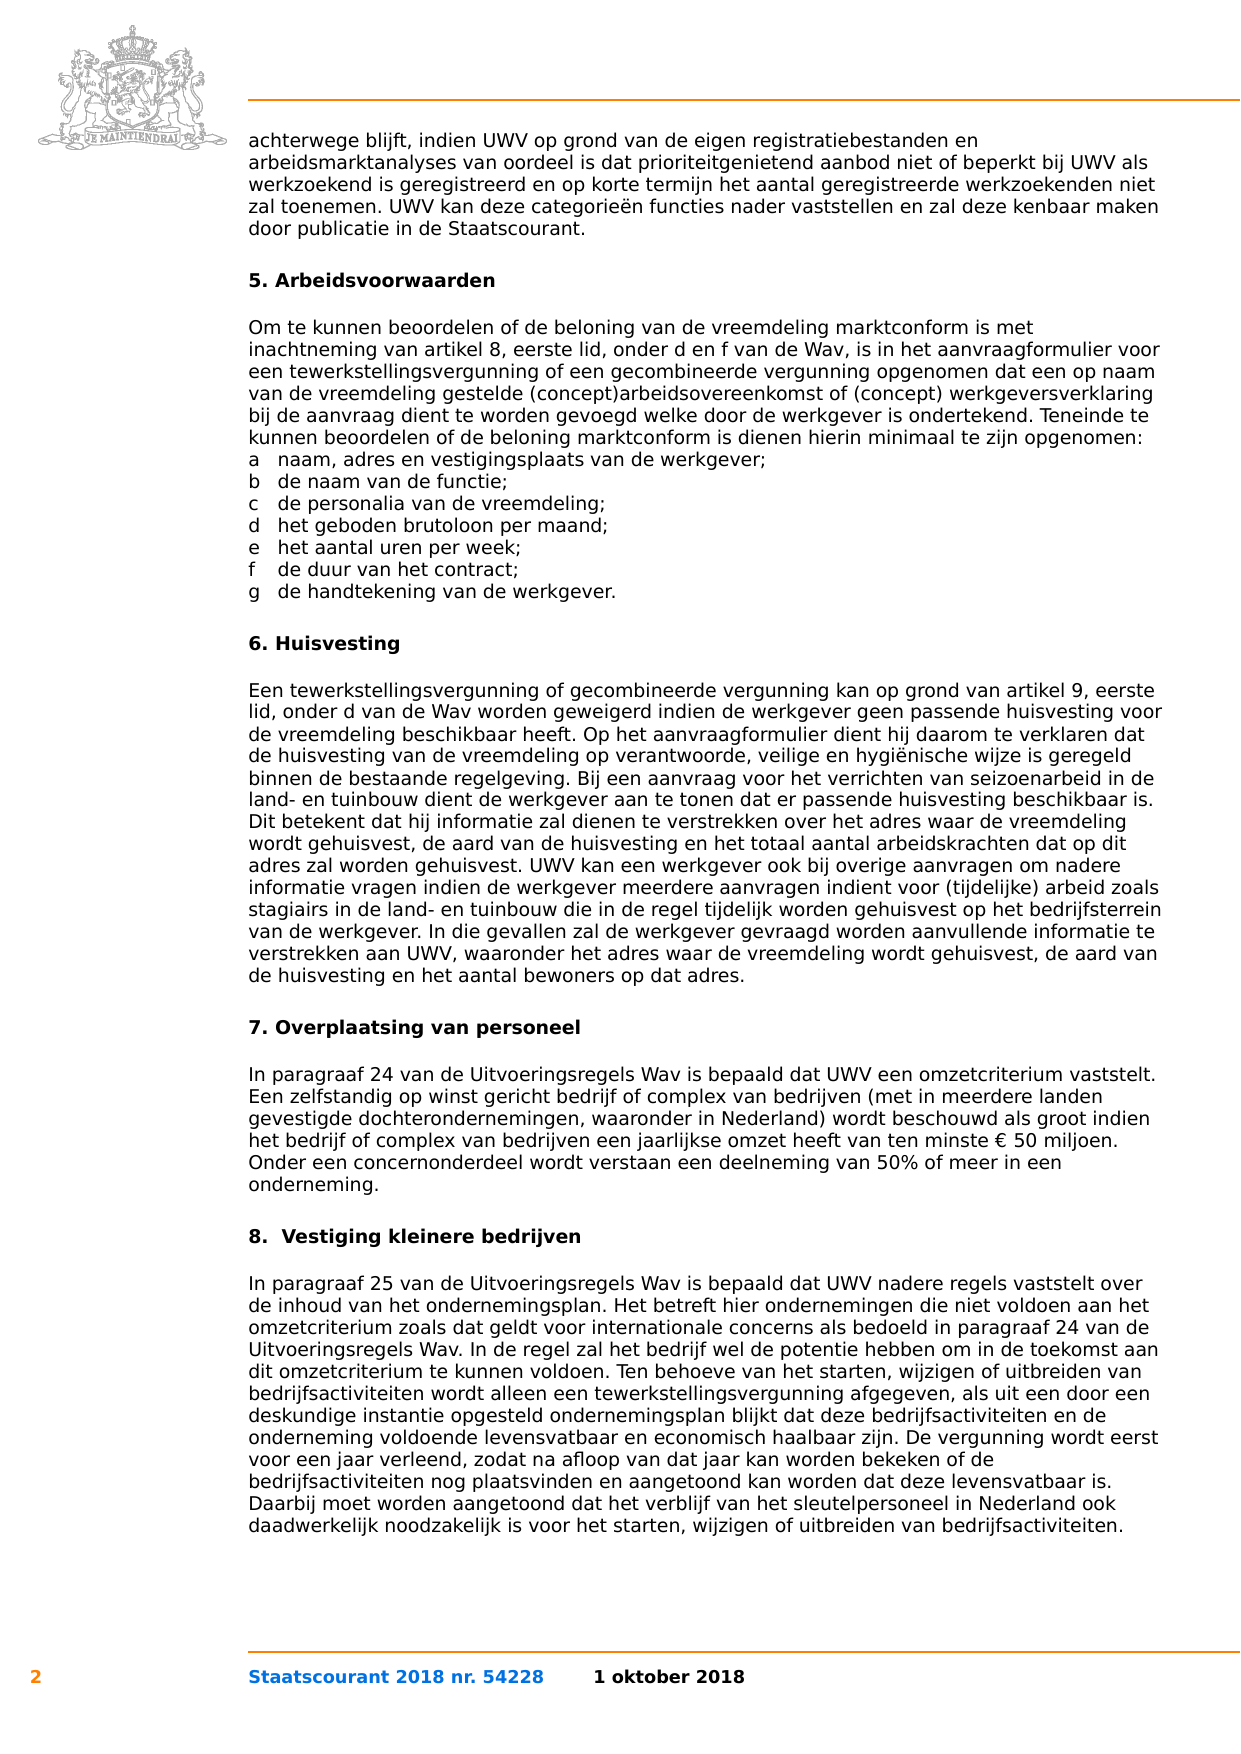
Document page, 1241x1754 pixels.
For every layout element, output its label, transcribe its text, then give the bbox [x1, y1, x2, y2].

text Een tewerkstellingsvergunning of gecombineerde vergunning kan op grond van artikel 9, eerste lid, onder d van de Wav worden geweigerd indien de werkgever geen passende huisvesting voor de vreemdeling beschikbaar heeft. Op het aanvraagformulier dient hij daarom te verklaren dat de huisvesting van de vreemdeling op verantwoorde, veilige en hygiënische wijze is geregeld binnen de bestaande regelgeving. Bij een aanvraag voor het verrichten van seizoenarbeid in de land- en tuinbouw dient de werkgever aan te tonen dat er passende huisvesting beschikbaar is. Dit betekent dat hij informatie zal dienen te verstrekken over het adres waar de vreemdeling wordt gehuisvest, de aard van de huisvesting en het totaal aantal arbeidskrachten dat op dit adres zal worden gehuisvest. UWV kan een werkgever ook bij overige aanvragen om nadere informatie vragen indien de werkgever meerdere aanvragen indient voor (tijdelijke) arbeid zoals stagiairs in de land- en tuinbouw die in de regel tijdelijk worden gehuisvest op het bedrijfsterrein van de werkgever. In die gevallen zal de werkgever gevraagd worden aanvullende informatie te verstrekken aan UWV, waaronder het adres waar de vreemdeling wordt gehuisvest, de aard van de huisvesting en het aantal bewoners op dat adres. [248, 679, 1163, 987]
text e het aantal uren per week; [248, 537, 1163, 558]
text g de handtekening van de werkgever. [248, 581, 1163, 602]
text d het geboden brutoloon per maand; [248, 514, 1163, 537]
subtitle 8. Vestiging kleinere bedrijven [248, 1226, 1163, 1248]
text Onder een concernonderdeel wordt verstaan een deelneming van 50% of meer in een onderneming. [248, 1152, 1163, 1196]
text In paragraaf 25 van de Uitvoeringsregels Wav is bepaald dat UWV nadere regels vaststelt over de inhoud van het ondernemingsplan. Het betreft hier ondernemingen die niet voldoen aan het omzetcriterium zoals dat geldt voor internationale concerns als bedoeld in paragraaf 24 van de Uitvoeringsregels Wav. In de regel zal het bedrijf wel de potentie hebben om in de toekomst aan dit omzetcriterium te kunnen voldoen. Ten behoeve van het starten, wijzigen of uitbreiden van bedrijfsactiviteiten wordt alleen een tewerkstellingsvergunning afgegeven, als uit een door een deskundige instantie opgesteld ondernemingsplan blijkt dat deze bedrijfsactiviteiten en de onderneming voldoende levensvatbaar en economisch haalbaar zijn. De vergunning wordt eerst voor een jaar verleend, zodat na afloop van dat jaar kan worden bekeken of de bedrijfsactiviteiten nog plaatsvinden en aangetoond kan worden dat deze levensvatbaar is. Daarbij moet worden aangetoond dat het verblijf van het sleutelpersoneel in Nederland ook daadwerkelijk noodzakelijk is voor het starten, wijzigen of uitbreiden van bedrijfsactiviteiten. [248, 1273, 1163, 1537]
subtitle 5. Arbeidsvoorwaarden [248, 270, 1163, 292]
picture [38, 25, 227, 150]
text a naam, adres en vestigingsplaats van de werkgever; [248, 449, 1163, 471]
text f de duur van het contract; [248, 558, 1163, 581]
subtitle 7. Overplaatsing van personeel [248, 1017, 1163, 1039]
text b de naam van de functie; [248, 471, 1163, 493]
text achterwege blijft, indien UWV op grond van de eigen registratiebestanden en arbeidsmarktanalyses van oordeel is dat prioriteitgenietend aanbod niet of beperkt bij UWV als werkzoekend is geregistreerd en op korte termijn het aantal geregistreerde werkzoekenden niet zal toenemen. UWV kan deze categorieën functies nader vaststellen en zal deze kenbaar maken door publicatie in de Staatscourant. [248, 130, 1163, 240]
subtitle 6. Huisvesting [248, 632, 1163, 654]
text Om te kunnen beoordelen of de beloning van de vreemdeling marktconform is met inachtneming van artikel 8, eerste lid, onder d en f van de Wav, is in het aanvraagformulier voor een tewerkstellingsvergunning of een gecombineerde vergunning opgenomen dat een op naam van de vreemdeling gestelde (concept)arbeidsovereenkomst of (concept) werkgeversverklaring bij de aanvraag dient te worden gevoegd welke door de werkgever is ondertekend. Teneinde te kunnen beoordelen of de beloning marktconform is dienen hierin minimaal te zijn opgenomen: [248, 317, 1163, 449]
text In paragraaf 24 van de Uitvoeringsregels Wav is bepaald dat UWV een omzetcriterium vaststelt. Een zelfstandig op winst gericht bedrijf of complex van bedrijven (met in meerdere landen gevestigde dochterondernemingen, waaronder in Nederland) wordt beschouwd als groot indien het bedrijf of complex van bedrijven een jaarlijkse omzet heeft van ten minste € 50 miljoen. [248, 1064, 1163, 1152]
text c de personalia van de vreemdeling; [248, 493, 1163, 514]
